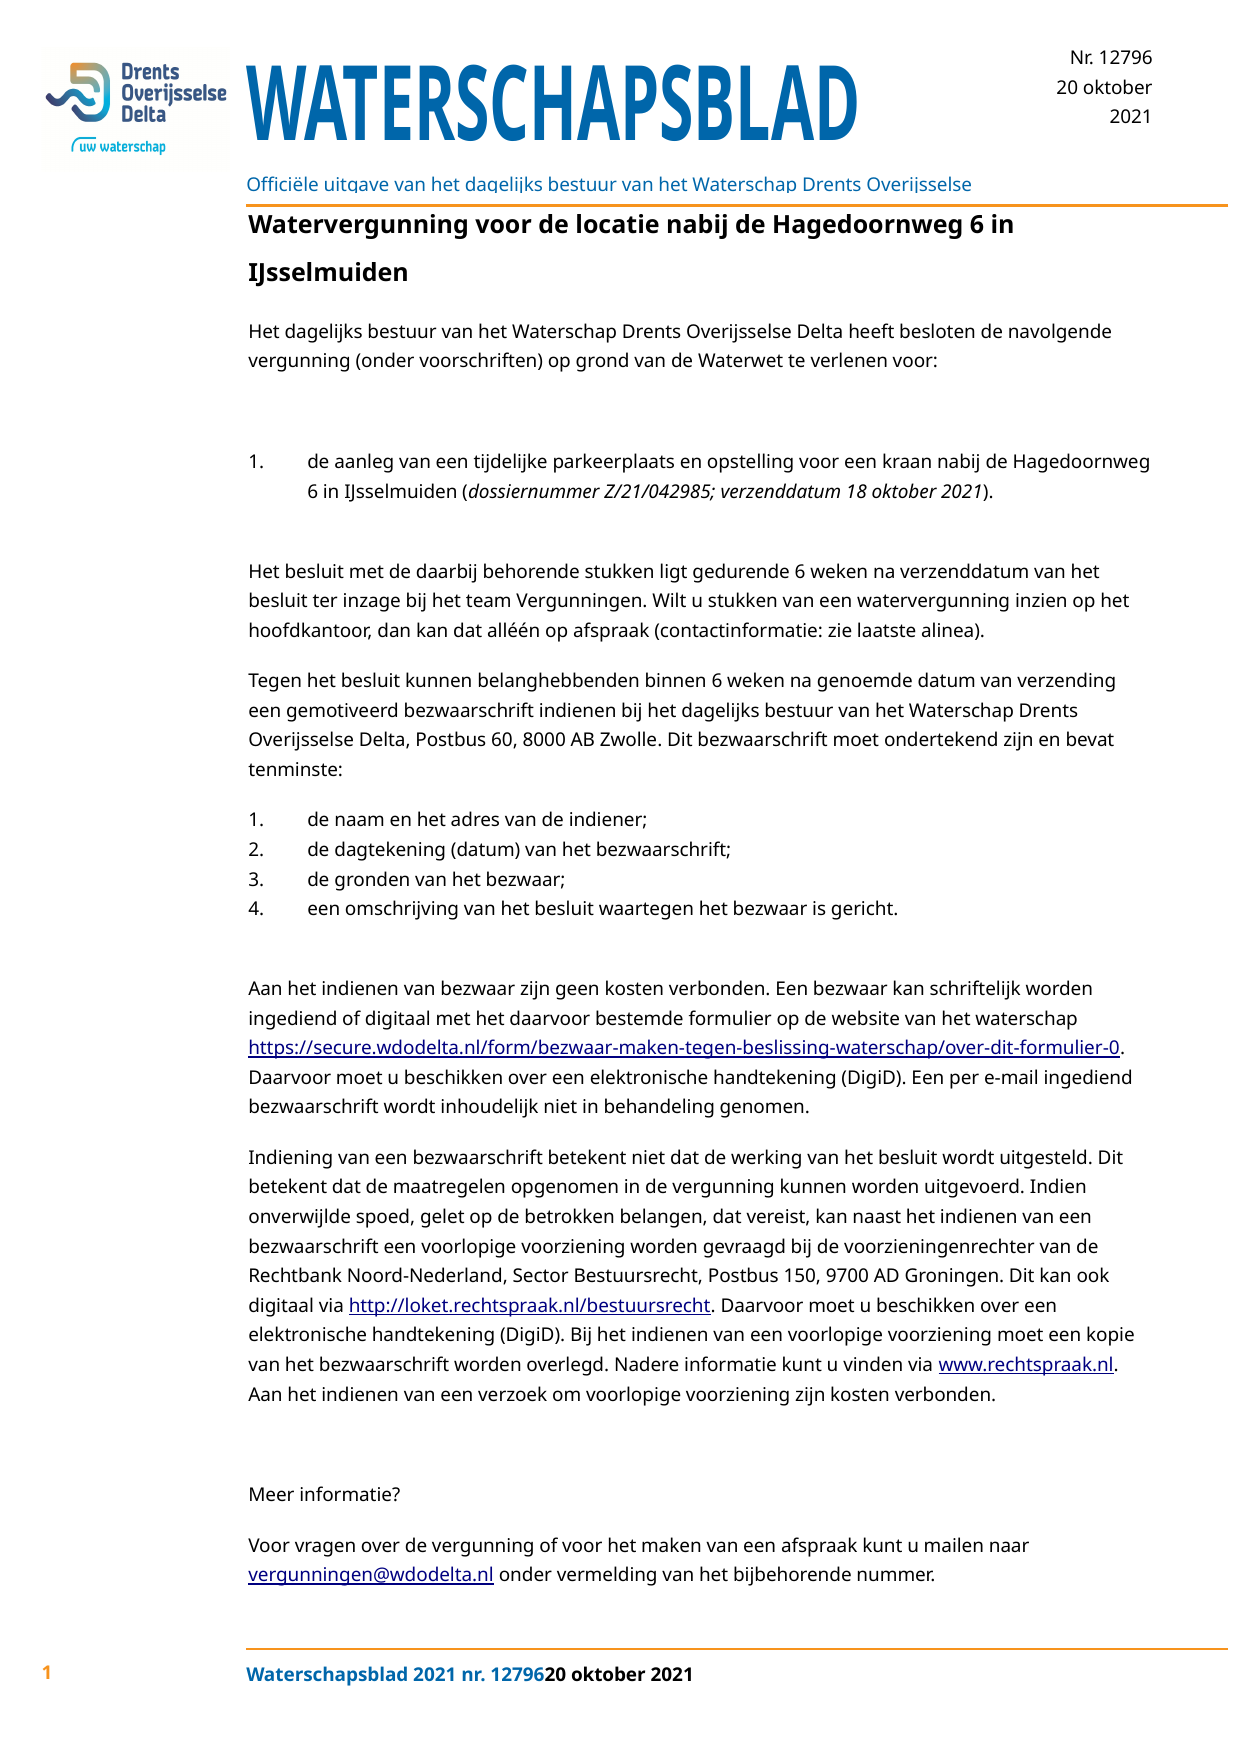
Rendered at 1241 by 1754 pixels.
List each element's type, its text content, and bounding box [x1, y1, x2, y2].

list de aanleg van een tijdelijke parkeerplaats en opstelling voor een kraan nabij de Hagedoornweg 6 in IJsselmuiden (dossiernummer Z/21/042985; verzenddatum 18 oktober 2021). [248, 448, 1152, 504]
text Het besluit met de daarbij behorende stukken ligt gedurende 6 weken na verzenddatum van het besluit ter inzage bij het team Vergunningen. Wilt u stukken van een watervergunning inzien op het hoofdkantoor, dan kan dat alléén op afspraak (contactinformatie: zie laatste alinea). [248, 558, 1152, 643]
text Aan het indienen van bezwaar zijn geen kosten verbonden. Een bezwaar kan schriftelijk worden ingediend of digitaal met het daarvoor bestemde formulier op de website van het waterschap https://secure.wdodelta.nl/form/bezwaar-maken-tegen-beslissing-waterschap/over-dit-formulier-0. Daarvoor moet u beschikken over een elektronische handtekening (DigiD). Een per e-mail ingediend bezwaarschrift wordt inhoudelijk niet in behandeling genomen. [248, 975, 1152, 1119]
list de gronden van het bezwaar; [248, 866, 1152, 892]
text Voor vragen over de vergunning of voor het maken van een afspraak kunt u mailen naar vergunningen@wdodelta.nl onder vermelding van het bijbehorende nummer. [248, 1532, 1152, 1587]
text Het dagelijks bestuur van het Waterschap Drents Overijsselse Delta heeft besloten de navolgende vergunning (onder voorschriften) op grond van de Waterwet te verlenen voor: [248, 318, 1152, 373]
text Tegen het besluit kunnen belanghebbenden binnen 6 weken na genoemde datum van verzending een gemotiveerd bezwaarschrift indienen bij het dagelijks bestuur van het Waterschap Drents Overijsselse Delta, Postbus 60, 8000 AB Zwolle. Dit bezwaarschrift moet ondertekend zijn en bevat tenminste: [248, 667, 1152, 782]
list de naam en het adres van de indiener; [248, 807, 1152, 832]
list een omschrijving van het besluit waartegen het bezwaar is gericht. [248, 895, 1152, 921]
text Indiening van een bezwaarschrift betekent niet dat de werking van het besluit wordt uitgesteld. Dit betekent dat de maatregelen opgenomen in de vergunning kunnen worden uitgevoerd. Indien onverwijlde spoed, gelet op de betrokken belangen, dat vereist, kan naast het indienen van een bezwaarschrift een voorlopige voorziening worden gevraagd bij de voorzieningenrechter van de Rechtbank Noord-Nederland, Sector Bestuursrecht, Postbus 150, 9700 AD Groningen. Dit kan ook digitaal via http://loket.rechtspraak.nl/bestuursrecht. Daarvoor moet u beschikken over een elektronische handtekening (DigiD). Bij het indienen van een voorlopige voorziening moet een kopie van het bezwaarschrift worden overlegd. Nadere informatie kunt u vinden via www.rechtspraak.nl. Aan het indienen van een verzoek om voorlopige voorziening zijn kosten verbonden. [248, 1144, 1152, 1407]
list de dagtekening (datum) van het bezwaarschrift; [248, 836, 1152, 862]
picture [41, 47, 231, 172]
text Watervergunning voor de locatie nabij de Hagedoornweg 6 in IJsselmuiden [248, 207, 1152, 288]
text Meer informatie? [248, 1482, 1152, 1507]
